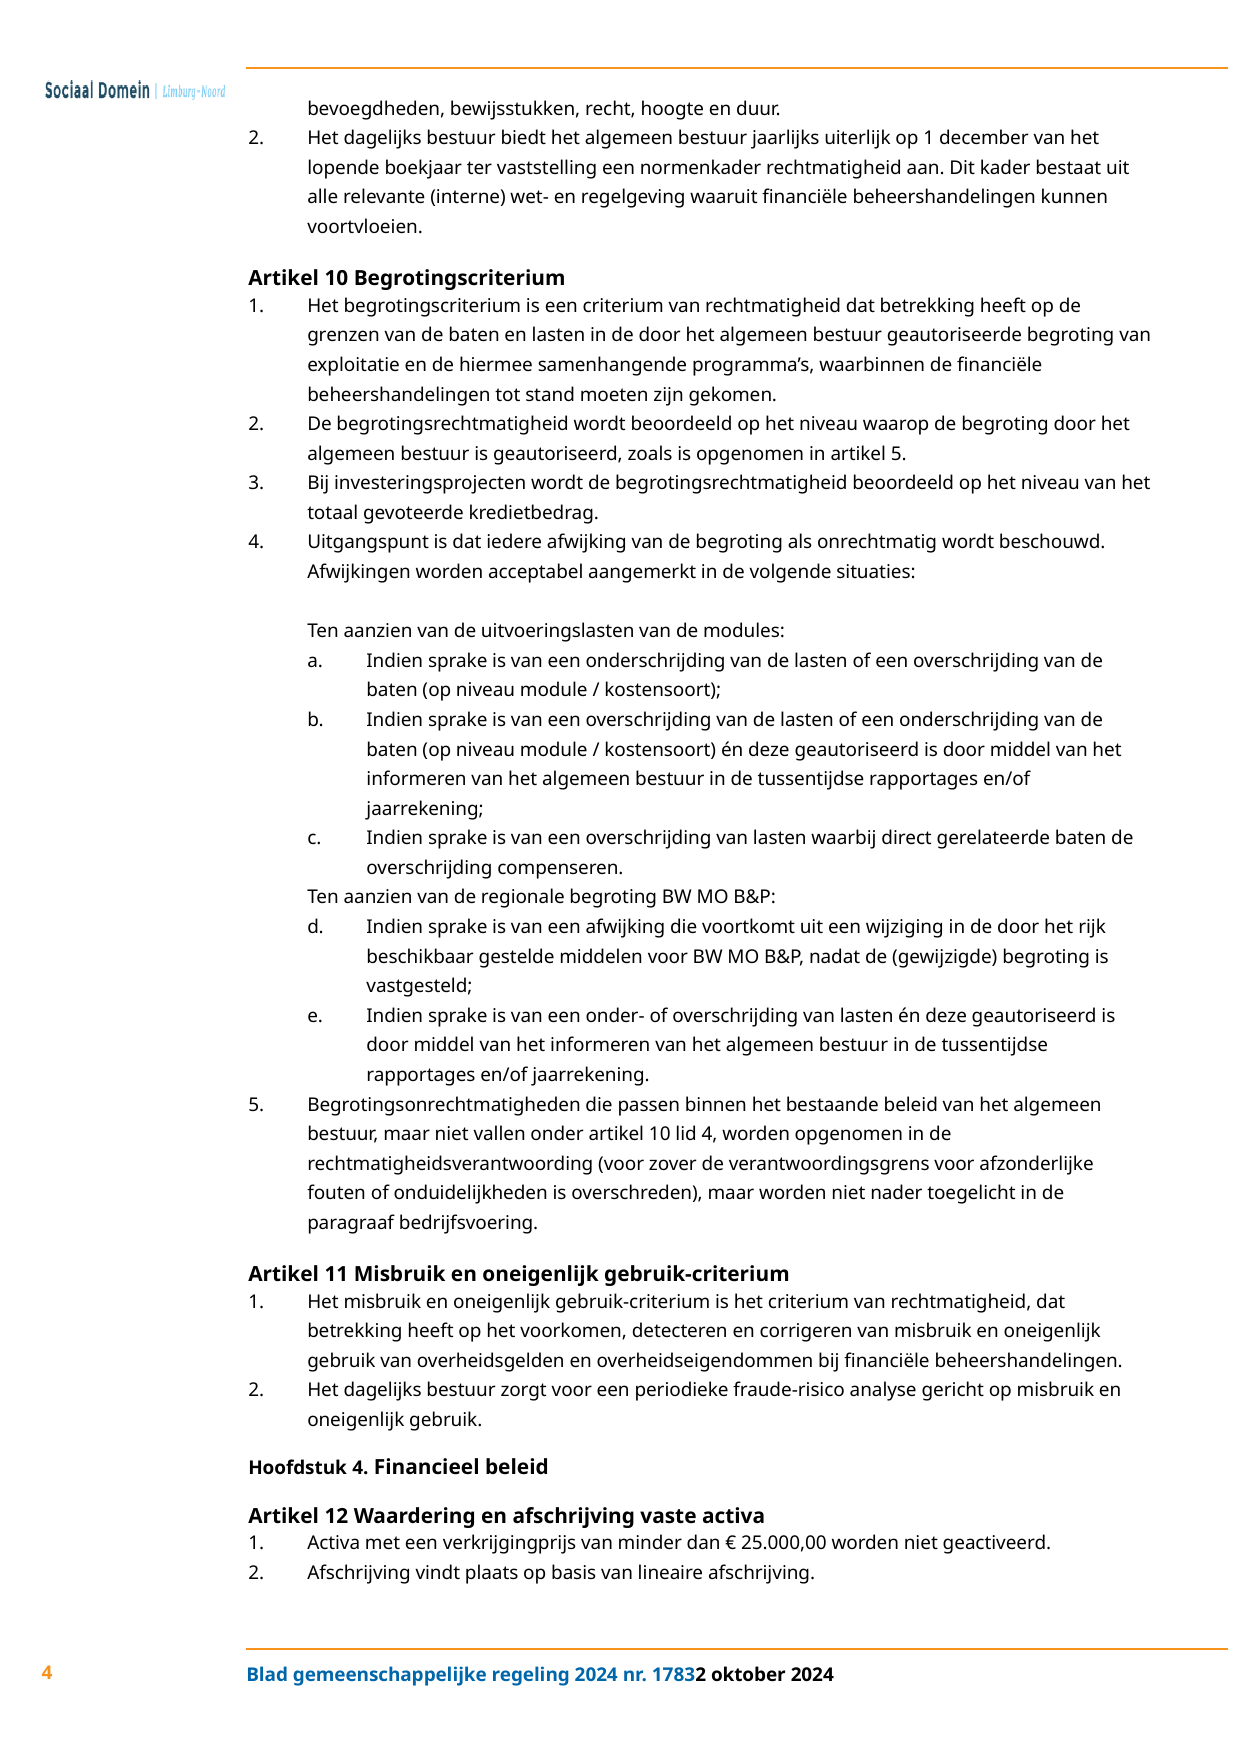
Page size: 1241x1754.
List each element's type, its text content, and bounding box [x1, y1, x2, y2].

text Hoofdstuk 4. Financieel beleid [248, 1452, 1152, 1480]
list Indien sprake is van een overschrijding van de lasten of een onderschrijding van de baten (op niveau module / kostensoort) én deze geautoriseerd is door middel van het informeren van het algemeen bestuur in de tussentijdse rapportages en/of jaarrekening; [307, 706, 1152, 821]
list Indien sprake is van een overschrijding van lasten waarbij direct gerelateerde baten de overschrijding compenseren. [307, 824, 1152, 880]
list Ten aanzien van de uitvoeringslasten van de modules: [248, 617, 1152, 643]
list Het begrotingscriterium is een criterium van rechtmatigheid dat betrekking heeft op de grenzen van de baten en lasten in de door het algemeen bestuur geautoriseerde begroting van exploitatie en de hiermee samenhangende programma’s, waarbinnen de financiële beheershandelingen tot stand moeten zijn gekomen. [248, 292, 1152, 406]
list De begrotingsrechtmatigheid wordt beoordeeld op het niveau waarop de begroting door het algemeen bestuur is geautoriseerd, zoals is opgenomen in artikel 5. [248, 410, 1152, 466]
text Artikel 11 Misbruik en oneigenlijk gebruik-criterium [248, 1259, 1152, 1288]
list Ten aanzien van de regionale begroting BW MO B&P: [248, 884, 1152, 909]
list Afschrijving vindt plaats op basis van lineaire afschrijving. [248, 1559, 1152, 1585]
list Het dagelijks bestuur zorgt voor een periodieke fraude-risico analyse gericht op misbruik en oneigenlijk gebruik. [248, 1377, 1152, 1432]
list Indien sprake is van een onderschrijding van de lasten of een overschrijding van de baten (op niveau module / kostensoort); [307, 647, 1152, 702]
list Begrotingsonrechtmatigheden die passen binnen het bestaande beleid van het algemeen bestuur, maar niet vallen onder artikel 10 lid 4, worden opgenomen in de rechtmatigheidsverantwoording (voor zover de verantwoordingsgrens voor afzonderlijke fouten of onduidelijkheden is overschreden), maar worden niet nader toegelicht in de paragraaf bedrijfsvoering. [248, 1091, 1152, 1235]
text Artikel 10 Begrotingscriterium [248, 263, 1152, 292]
list Bij investeringsprojecten wordt de begrotingsrechtmatigheid beoordeeld op het niveau van het totaal gevoteerde kredietbedrag. [248, 469, 1152, 525]
list bevoegdheden, bewijsstukken, recht, hoogte en duur. [248, 95, 1152, 121]
list Indien sprake is van een afwijking die voortkomt uit een wijziging in de door het rijk beschikbaar gestelde middelen voor BW MO B&P, nadat de (gewijzigde) begroting is vastgesteld; [307, 913, 1152, 998]
picture [41, 47, 231, 172]
list Het dagelijks bestuur biedt het algemeen bestuur jaarlijks uiterlijk op 1 december van het lopende boekjaar ter vaststelling een normenkader rechtmatigheid aan. Dit kader bestaat uit alle relevante (interne) wet- en regelgeving waaruit financiële beheershandelingen kunnen voortvloeien. [248, 124, 1152, 239]
list Het misbruik en oneigenlijk gebruik-criterium is het criterium van rechtmatigheid, dat betrekking heeft op het voorkomen, detecteren en corrigeren van misbruik en oneigenlijk gebruik van overheidsgelden en overheidseigendommen bij financiële beheershandelingen. [248, 1288, 1152, 1373]
list Indien sprake is van een onder- of overschrijding van lasten én deze geautoriseerd is door middel van het informeren van het algemeen bestuur in de tussentijdse rapportages en/of jaarrekening. [307, 1002, 1152, 1087]
list Activa met een verkrijgingprijs van minder dan € 25.000,00 worden niet geactiveerd. [248, 1529, 1152, 1555]
list Uitgangspunt is dat iedere afwijking van de begroting als onrechtmatig wordt beschouwd. Afwijkingen worden acceptabel aangemerkt in de volgende situaties: [248, 529, 1152, 584]
text Artikel 12 Waardering en afschrijving vaste activa [248, 1501, 1152, 1529]
